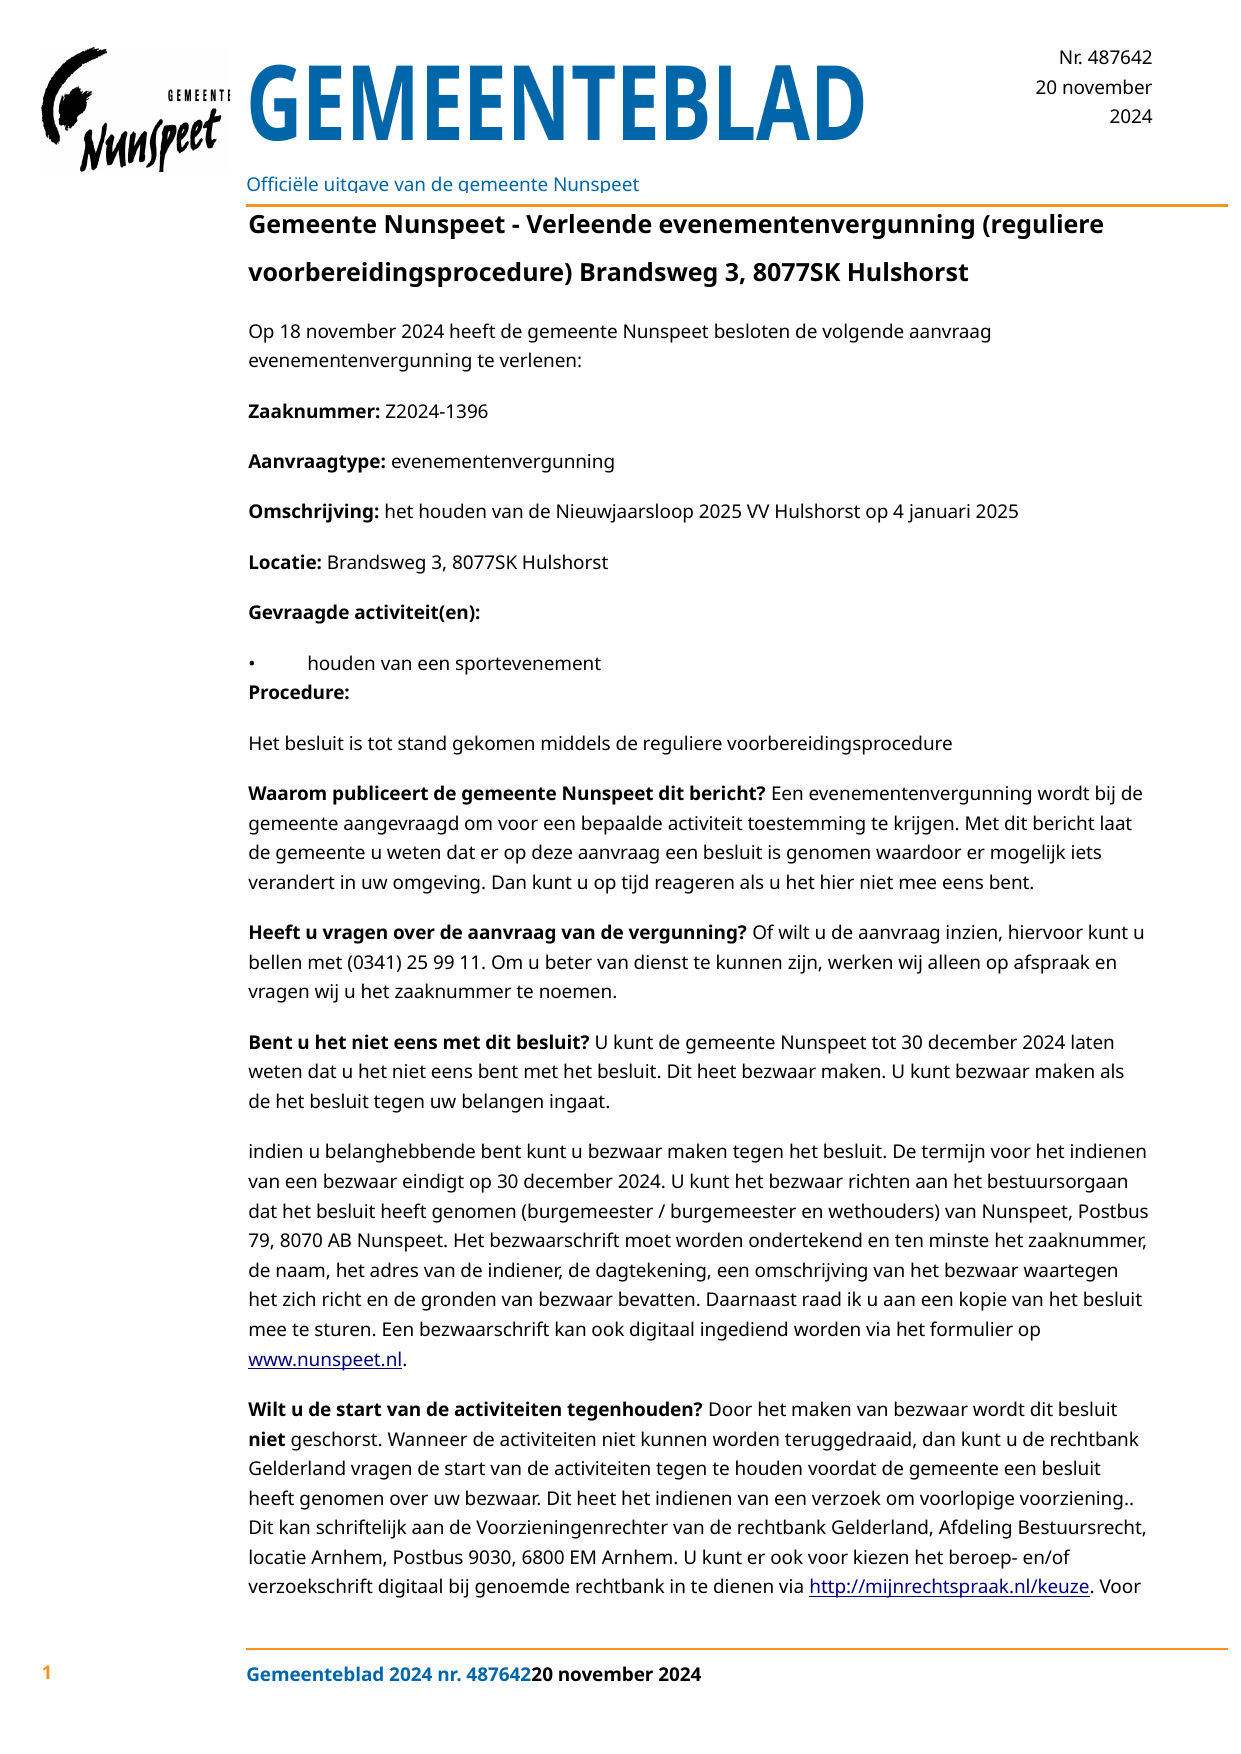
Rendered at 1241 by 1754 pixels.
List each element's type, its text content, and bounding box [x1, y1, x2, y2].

text Gemeente Nunspeet - Verleende evenementenvergunning (reguliere voorbereidingsprocedure) Brandsweg 3, 8077SK Hulshorst [248, 207, 1152, 288]
text Aanvraagtype: evenementenvergunning [248, 448, 1152, 474]
text Wilt u de start van de activiteiten tegenhouden? Door het maken van bezwaar wordt dit besluit niet geschorst. Wanneer de activiteiten niet kunnen worden teruggedraaid, dan kunt u de rechtbank Gelderland vragen de start van de activiteiten tegen te houden voordat de gemeente een besluit heeft genomen over uw bezwaar. Dit heet het indienen van een verzoek om voorlopige voorziening.. Dit kan schriftelijk aan de Voorzieningenrechter van de rechtbank Gelderland, Afdeling Bestuursrecht, locatie Arnhem, Postbus 9030, 6800 EM Arnhem. U kunt er ook voor kiezen het beroep- en/of verzoekschrift digitaal bij genoemde rechtbank in te dienen via http://mijnrechtspraak.nl/keuze. Voor [248, 1396, 1152, 1599]
text indien u belanghebbende bent kunt u bezwaar maken tegen het besluit. De termijn voor het indienen van een bezwaar eindigt op 30 december 2024. U kunt het bezwaar richten aan het bestuursorgaan dat het besluit heeft genomen (burgemeester / burgemeester en wethouders) van Nunspeet, Postbus 79, 8070 AB Nunspeet. Het bezwaarschrift moet worden ondertekend en ten minste het zaaknummer, de naam, het adres van de indiener, de dagtekening, een omschrijving van het bezwaar waartegen het zich richt en de gronden van bezwaar bevatten. Daarnaast raad ik u aan een kopie van het besluit mee te sturen. Een bezwaarschrift kan ook digitaal ingediend worden via het formulier op www.nunspeet.nl. [248, 1139, 1152, 1372]
text Heeft u vragen over de aanvraag van de vergunning? Of wilt u de aanvraag inzien, hiervoor kunt u bellen met (0341) 25 99 11. Om u beter van dienst te kunnen zijn, werken wij alleen op afspraak en vragen wij u het zaaknummer te noemen. [248, 919, 1152, 1004]
text Waarom publiceert de gemeente Nunspeet dit bericht? Een evenementenvergunning wordt bij de gemeente aangevraagd om voor een bepaalde activiteit toestemming te krijgen. Met dit bericht laat de gemeente u weten dat er op deze aanvraag een besluit is genomen waardoor er mogelijk iets verandert in uw omgeving. Dan kunt u op tijd reageren als u het hier niet mee eens bent. [248, 780, 1152, 895]
picture [41, 47, 231, 172]
text Locatie: Brandsweg 3, 8077SK Hulshorst [248, 549, 1152, 575]
list houden van een sportevenement [248, 650, 1152, 676]
text Bent u het niet eens met dit besluit? U kunt de gemeente Nunspeet tot 30 december 2024 laten weten dat u het niet eens bent met het besluit. Dit heet bezwaar maken. U kunt bezwaar maken als de het besluit tegen uw belangen ingaat. [248, 1029, 1152, 1114]
text Het besluit is tot stand gekomen middels de reguliere voorbereidingsprocedure [248, 730, 1152, 756]
text Gevraagde activiteit(en): [248, 599, 1152, 625]
text Op 18 november 2024 heeft de gemeente Nunspeet besloten de volgende aanvraag evenementenvergunning te verlenen: [248, 318, 1152, 373]
text Omschrijving: het houden van de Nieuwjaarsloop 2025 VV Hulshorst op 4 januari 2025 [248, 499, 1152, 524]
text Procedure: [248, 679, 1152, 705]
text Zaaknummer: Z2024-1396 [248, 398, 1152, 424]
